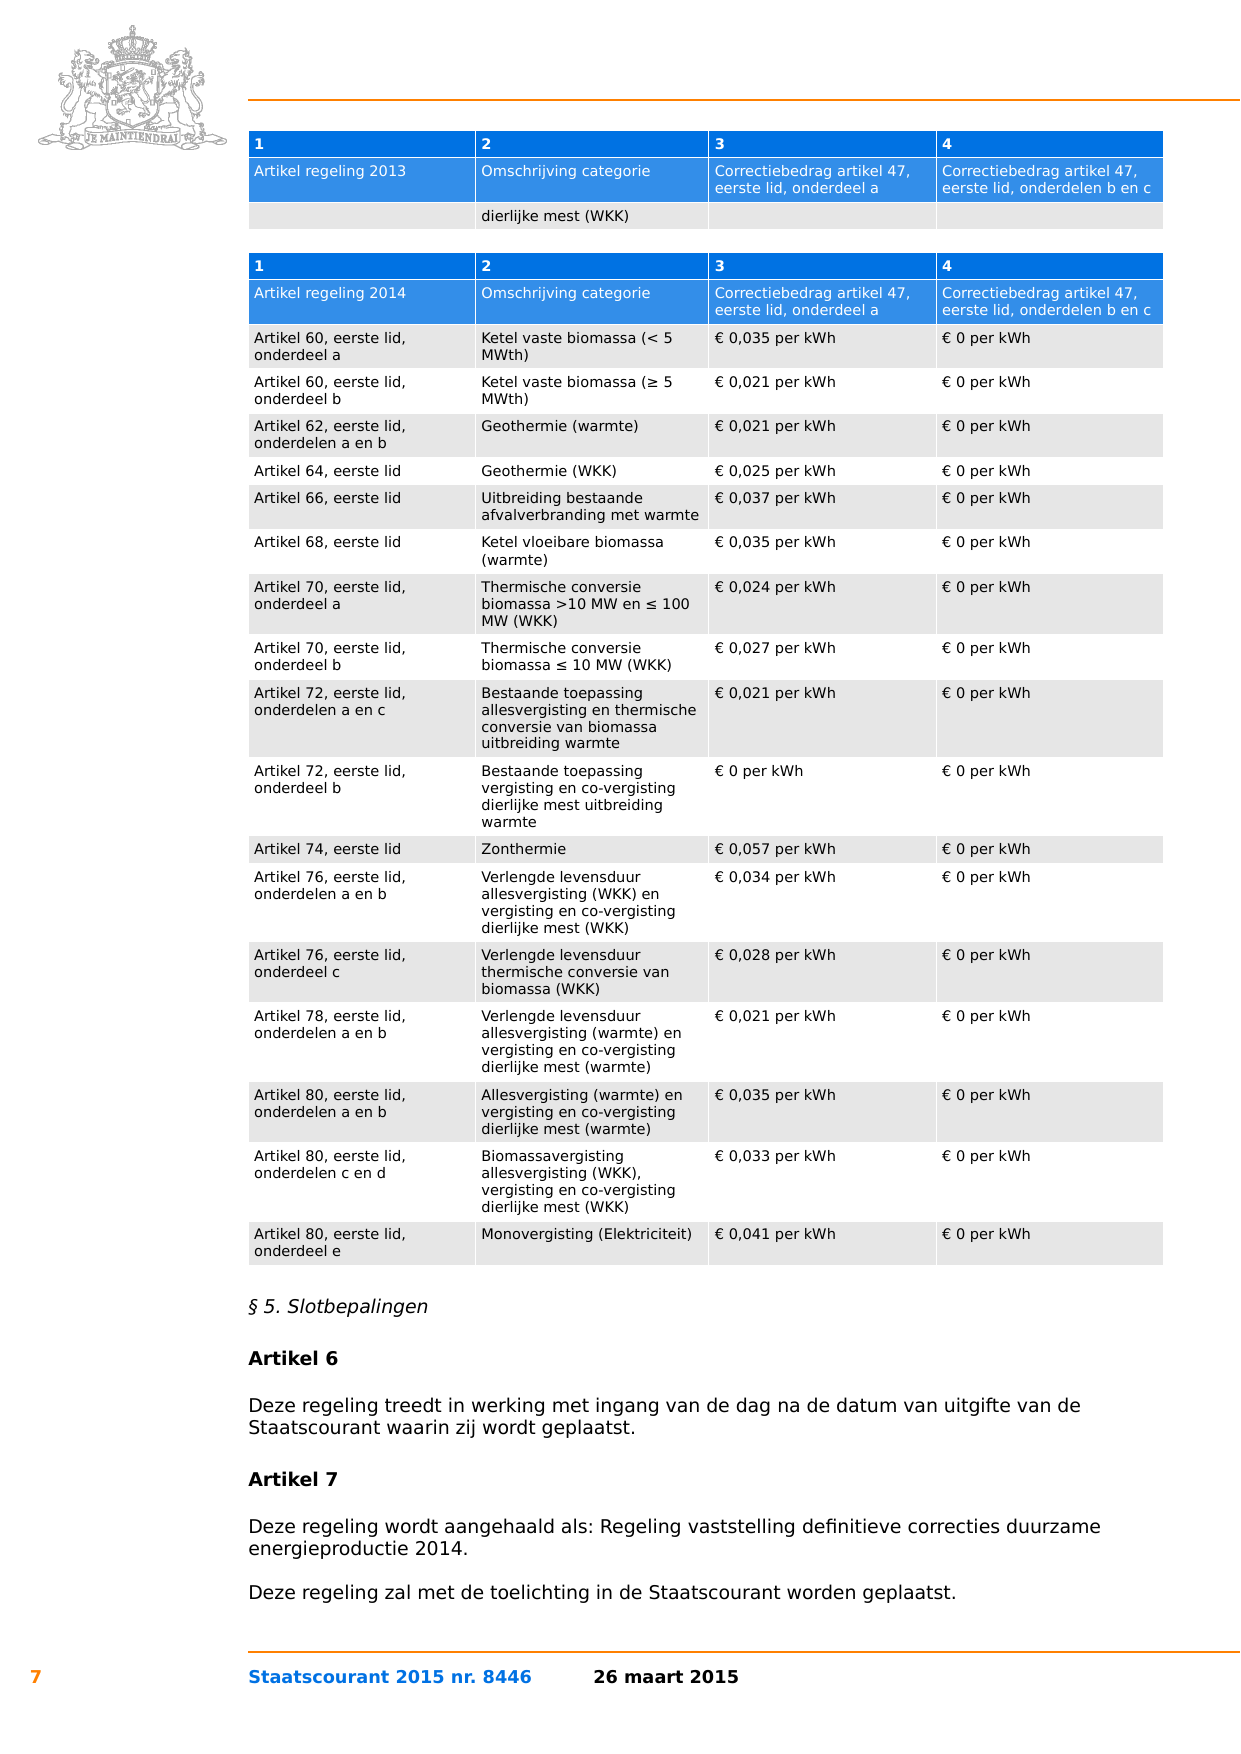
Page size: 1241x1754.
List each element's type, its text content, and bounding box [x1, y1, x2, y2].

table_cell Bestaande toepassing vergisting en co-vergisting dierlijke mest uitbreiding warmte [476, 758, 708, 835]
table_cell € 0,035 per kWh [709, 530, 936, 573]
table_cell € 0 per kWh [937, 635, 1163, 679]
table_cell Correctiebedrag artikel 47, eerste lid, onderdeel a [709, 280, 936, 324]
table_cell € 0 per kWh [937, 574, 1163, 634]
table_cell Omschrijving categorie [476, 280, 708, 324]
table_cell Artikel 78, eerste lid, onderdelen a en b [249, 1004, 475, 1081]
table_cell € 0 per kWh [937, 836, 1163, 863]
subtitle Artikel 6 [248, 1348, 1163, 1370]
text Deze regeling wordt aangehaald als: Regeling vaststelling definitieve correcties duurzame energieproductie 2014. [248, 1516, 1163, 1560]
table_cell € 0,037 per kWh [709, 485, 936, 529]
table_cell € 0 per kWh [937, 325, 1163, 368]
table_header 4 [937, 253, 1163, 279]
table_header 2 [476, 253, 708, 279]
table_cell € 0 per kWh [709, 758, 936, 835]
table_cell € 0,033 per kWh [709, 1143, 936, 1221]
table_cell € 0 per kWh [937, 1004, 1163, 1081]
table_cell Zonthermie [476, 836, 708, 863]
table_cell Artikel 74, eerste lid [249, 836, 475, 863]
table_cell € 0 per kWh [937, 864, 1163, 941]
table_header 1 [249, 253, 475, 279]
table_cell Bestaande toepassing allesvergisting en thermische conversie van biomassa uitbreiding warmte [476, 680, 708, 757]
text Deze regeling zal met de toelichting in de Staatscourant worden geplaatst. [248, 1582, 1163, 1604]
table_cell Verlengde levensduur allesvergisting (WKK) en vergisting en co-vergisting dierlijke mest (WKK) [476, 864, 708, 941]
table_cell € 0 per kWh [937, 942, 1163, 1002]
table_cell € 0,035 per kWh [709, 325, 936, 368]
table_cell € 0,021 per kWh [709, 680, 936, 757]
table_cell Uitbreiding bestaande afvalverbranding met warmte [476, 485, 708, 529]
table_cell Artikel 60, eerste lid, onderdeel a [249, 325, 475, 368]
table_cell Artikel 64, eerste lid [249, 458, 475, 484]
table_cell Artikel 76, eerste lid, onderdeel c [249, 942, 475, 1002]
picture [38, 25, 227, 150]
table_header 2 [476, 131, 708, 157]
table_cell € 0 per kWh [937, 369, 1163, 412]
table_cell Thermische conversie biomassa ≤ 10 MW (WKK) [476, 635, 708, 679]
table_cell [937, 203, 1163, 229]
subtitle Artikel 7 [248, 1469, 1163, 1491]
subtitle § 5. Slotbepalingen [248, 1296, 1163, 1318]
table_cell Verlengde levensduur allesvergisting (warmte) en vergisting en co-vergisting dierlijke mest (warmte) [476, 1004, 708, 1081]
table_header 1 [249, 131, 475, 157]
table_cell Artikel 80, eerste lid, onderdeel e [249, 1222, 475, 1265]
table_cell € 0,057 per kWh [709, 836, 936, 863]
table_cell € 0 per kWh [937, 414, 1163, 457]
table_cell Verlengde levensduur thermische conversie van biomassa (WKK) [476, 942, 708, 1002]
table_cell Artikel 70, eerste lid, onderdeel a [249, 574, 475, 634]
table_cell € 0 per kWh [937, 458, 1163, 484]
table_cell Artikel 72, eerste lid, onderdeel b [249, 758, 475, 835]
table_cell [709, 203, 936, 229]
table_cell € 0 per kWh [937, 758, 1163, 835]
table_cell Correctiebedrag artikel 47, eerste lid, onderdelen b en c [937, 280, 1163, 324]
table_header 4 [937, 131, 1163, 157]
table_cell Artikel 70, eerste lid, onderdeel b [249, 635, 475, 679]
table_cell € 0,027 per kWh [709, 635, 936, 679]
table_cell € 0 per kWh [937, 1082, 1163, 1142]
table_cell Monovergisting (Elektriciteit) [476, 1222, 708, 1265]
table_cell dierlijke mest (WKK) [476, 203, 708, 229]
table_cell [249, 203, 475, 229]
table_cell Ketel vloeibare biomassa (warmte) [476, 530, 708, 573]
table_cell Artikel 80, eerste lid, onderdelen a en b [249, 1082, 475, 1142]
table_cell Artikel 68, eerste lid [249, 530, 475, 573]
table_cell € 0 per kWh [937, 485, 1163, 529]
table_header 3 [709, 131, 936, 157]
table_cell Artikel 66, eerste lid [249, 485, 475, 529]
table_cell Ketel vaste biomassa (< 5 MWth) [476, 325, 708, 368]
table_cell Geothermie (warmte) [476, 414, 708, 457]
table_cell Allesvergisting (warmte) en vergisting en co-vergisting dierlijke mest (warmte) [476, 1082, 708, 1142]
table_cell € 0,028 per kWh [709, 942, 936, 1002]
table_cell Ketel vaste biomassa (≥ 5 MWth) [476, 369, 708, 412]
text Deze regeling treedt in werking met ingang van de dag na de datum van uitgifte van de Staatscourant waarin zij wordt geplaatst. [248, 1395, 1163, 1439]
table_header 3 [709, 253, 936, 279]
table_cell Correctiebedrag artikel 47, eerste lid, onderdeel a [709, 158, 936, 202]
table_cell € 0,021 per kWh [709, 369, 936, 412]
table_cell Artikel regeling 2013 [249, 158, 475, 202]
table_cell Artikel 80, eerste lid, onderdelen c en d [249, 1143, 475, 1221]
table_cell € 0,021 per kWh [709, 414, 936, 457]
table_cell Omschrijving categorie [476, 158, 708, 202]
table_cell Geothermie (WKK) [476, 458, 708, 484]
table_cell € 0,021 per kWh [709, 1004, 936, 1081]
table_cell € 0,025 per kWh [709, 458, 936, 484]
table_cell Artikel 72, eerste lid, onderdelen a en c [249, 680, 475, 757]
table_cell € 0 per kWh [937, 530, 1163, 573]
table_cell € 0,034 per kWh [709, 864, 936, 941]
table_cell Correctiebedrag artikel 47, eerste lid, onderdelen b en c [937, 158, 1163, 202]
table_cell Artikel 60, eerste lid, onderdeel b [249, 369, 475, 412]
table_cell € 0,024 per kWh [709, 574, 936, 634]
table_cell € 0 per kWh [937, 680, 1163, 757]
table_cell Artikel 62, eerste lid, onderdelen a en b [249, 414, 475, 457]
table_cell € 0 per kWh [937, 1222, 1163, 1265]
table_cell € 0,035 per kWh [709, 1082, 936, 1142]
table_cell Biomassavergisting allesvergisting (WKK), vergisting en co-vergisting dierlijke mest (WKK) [476, 1143, 708, 1221]
table_cell Thermische conversie biomassa >10 MW en ≤ 100 MW (WKK) [476, 574, 708, 634]
table_cell € 0,041 per kWh [709, 1222, 936, 1265]
table_cell Artikel 76, eerste lid, onderdelen a en b [249, 864, 475, 941]
table_cell Artikel regeling 2014 [249, 280, 475, 324]
table_cell € 0 per kWh [937, 1143, 1163, 1221]
